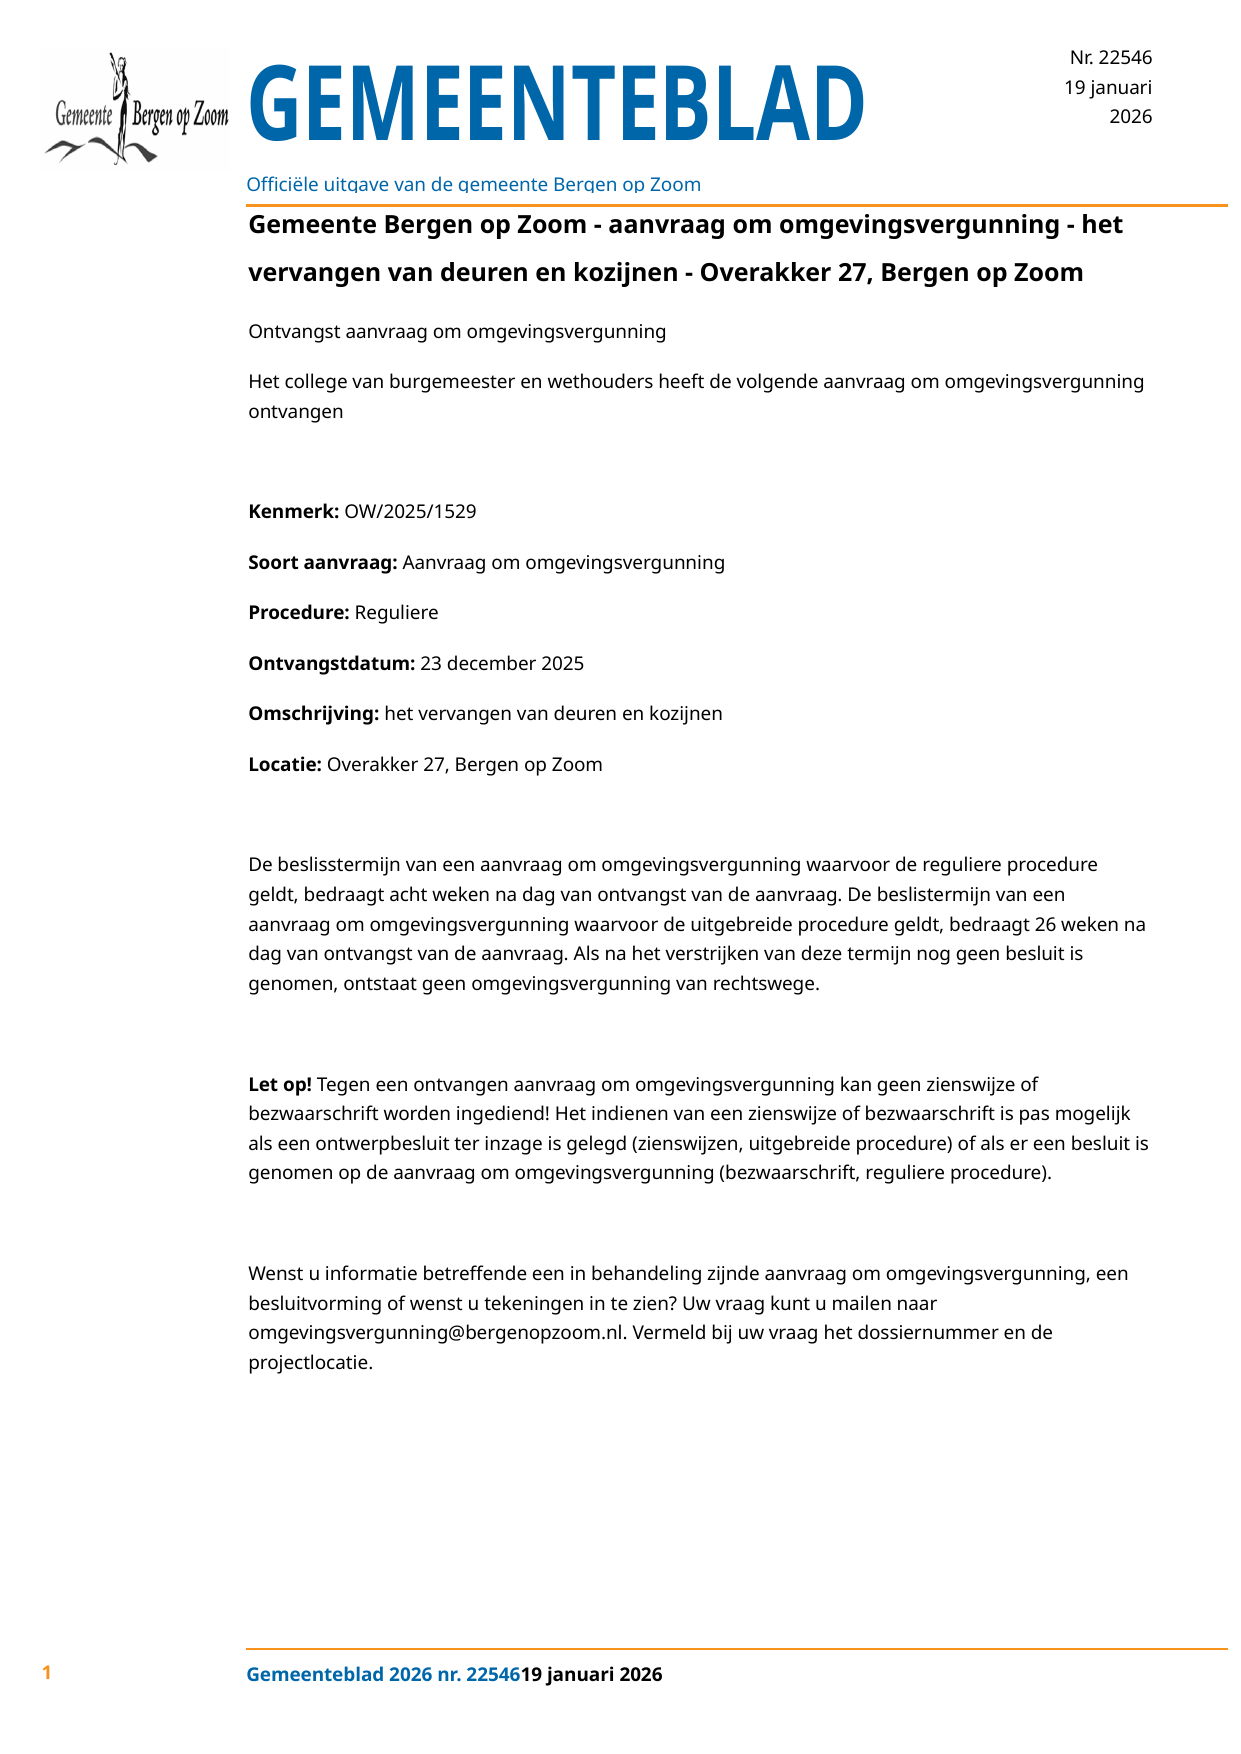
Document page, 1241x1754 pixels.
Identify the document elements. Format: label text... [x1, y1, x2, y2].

text Het college van burgemeester en wethouders heeft de volgende aanvraag om omgevingsvergunning ontvangen [248, 368, 1152, 424]
text Gemeente Bergen op Zoom - aanvraag om omgevingsvergunning - het vervangen van deuren en kozijnen - Overakker 27, Bergen op Zoom [248, 207, 1152, 288]
text Procedure: Reguliere [248, 599, 1152, 625]
text Ontvangstdatum: 23 december 2025 [248, 650, 1152, 676]
text Let op! Tegen een ontvangen aanvraag om omgevingsvergunning kan geen zienswijze of bezwaarschrift worden ingediend! Het indienen van een zienswijze of bezwaarschrift is pas mogelijk als een ontwerpbesluit ter inzage is gelegd (zienswijzen, uitgebreide procedure) of als er een besluit is genomen op de aanvraag om omgevingsvergunning (bezwaarschrift, reguliere procedure). [248, 1071, 1152, 1185]
text De beslisstermijn van een aanvraag om omgevingsvergunning waarvoor de reguliere procedure geldt, bedraagt acht weken na dag van ontvangst van de aanvraag. De beslistermijn van een aanvraag om omgevingsvergunning waarvoor de uitgebreide procedure geldt, bedraagt 26 weken na dag van ontvangst van de aanvraag. Als na het verstrijken van deze termijn nog geen besluit is genomen, ontstaat geen omgevingsvergunning van rechtswege. [248, 852, 1152, 996]
text Locatie: Overakker 27, Bergen op Zoom [248, 751, 1152, 777]
picture [41, 47, 231, 172]
text Omschrijving: het vervangen van deuren en kozijnen [248, 700, 1152, 726]
text Ontvangst aanvraag om omgevingsvergunning [248, 318, 1152, 344]
text Soort aanvraag: Aanvraag om omgevingsvergunning [248, 549, 1152, 575]
text Kenmerk: OW/2025/1529 [248, 499, 1152, 524]
text Wenst u informatie betreffende een in behandeling zijnde aanvraag om omgevingsvergunning, een besluitvorming of wenst u tekeningen in te zien? Uw vraag kunt u mailen naar omgevingsvergunning@bergenopzoom.nl. Vermeld bij uw vraag het dossiernummer en de projectlocatie. [248, 1260, 1152, 1375]
